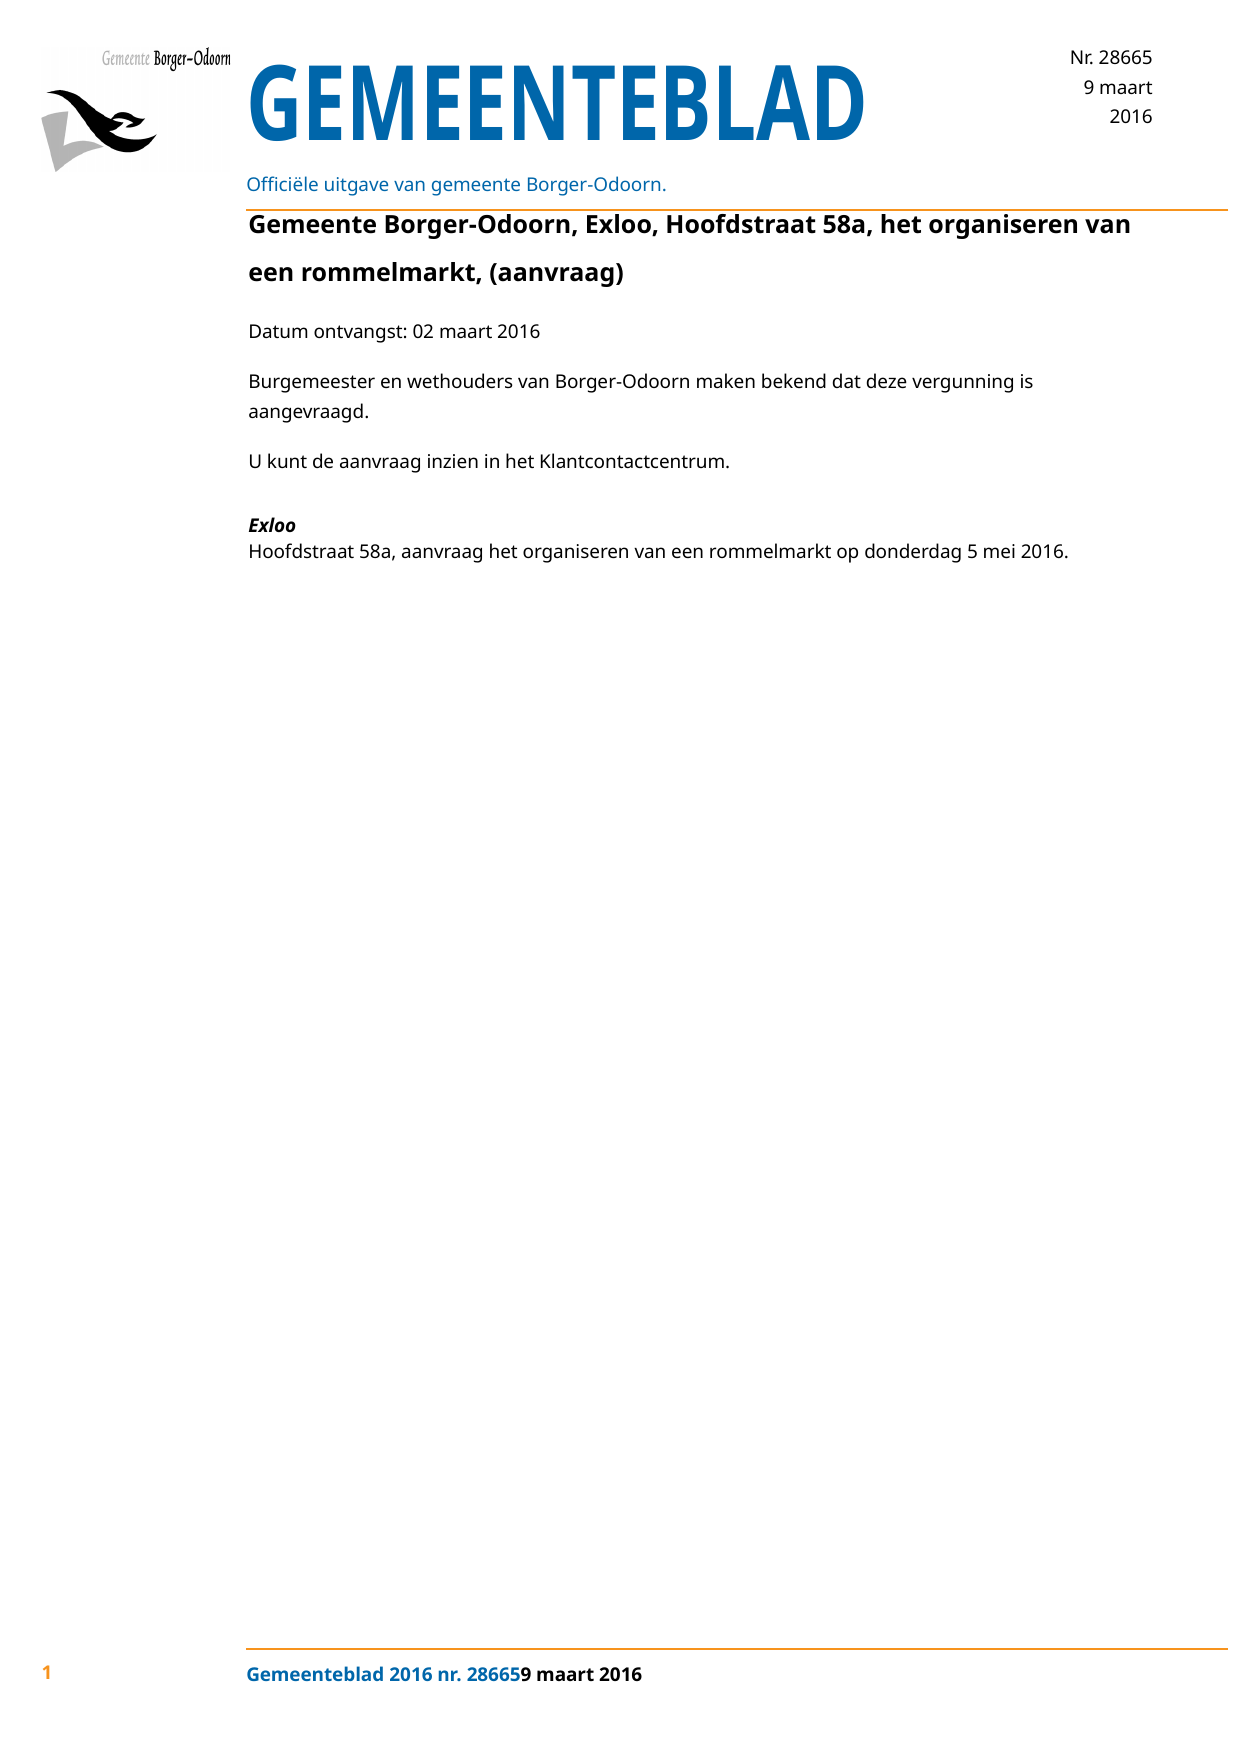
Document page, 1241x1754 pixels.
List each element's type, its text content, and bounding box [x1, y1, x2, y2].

text Gemeente Borger-Odoorn, Exloo, Hoofdstraat 58a, het organiseren van een rommelmarkt, (aanvraag) [248, 211, 1152, 288]
text Hoofdstraat 58a, aanvraag het organiseren van een rommelmarkt op donderdag 5 mei 2016. [248, 538, 1152, 564]
text Burgemeester en wethouders van Borger-Odoorn maken bekend dat deze vergunning is aangevraagd. [248, 368, 1152, 424]
text Datum ontvangst: 02 maart 2016 [248, 318, 1152, 344]
picture [41, 47, 231, 172]
text U kunt de aanvraag inzien in het Klantcontactcentrum. [248, 448, 1152, 474]
text Exloo [248, 512, 1152, 538]
